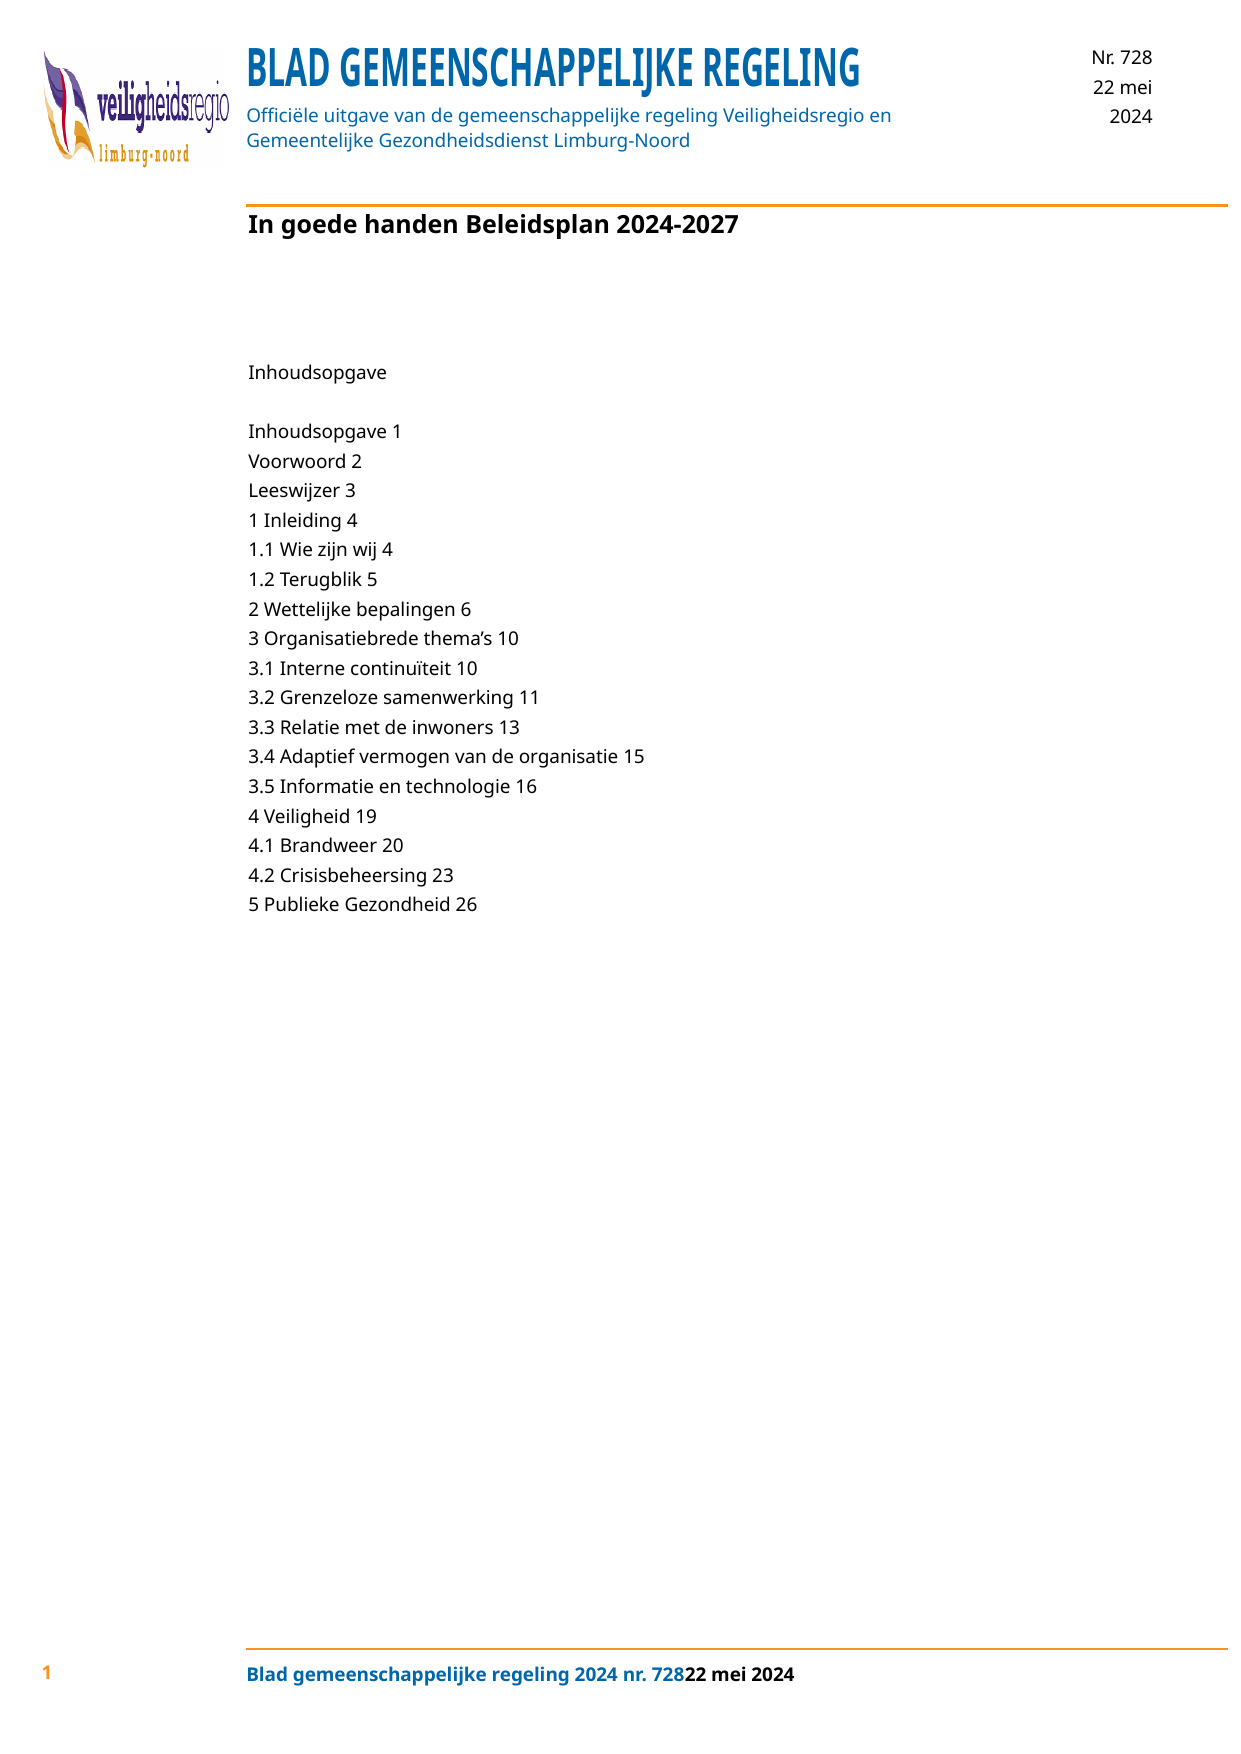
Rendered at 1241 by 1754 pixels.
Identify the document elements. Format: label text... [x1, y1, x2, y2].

text Voorwoord 2 [248, 448, 1152, 473]
text 3.3 Relatie met de inwoners 13 [248, 714, 1152, 740]
text Inhoudsopgave [248, 359, 1152, 385]
text 3.4 Adaptief vermogen van de organisatie 15 [248, 744, 1152, 769]
text 1 Inleiding 4 [248, 507, 1152, 533]
text Leeswijzer 3 [248, 477, 1152, 503]
text Inhoudsopgave 1 [248, 418, 1152, 444]
text 4.2 Crisisbeheersing 23 [248, 862, 1152, 888]
text 3.5 Informatie en technologie 16 [248, 773, 1152, 799]
text 1.2 Terugblik 5 [248, 566, 1152, 592]
text 2 Wettelijke bepalingen 6 [248, 596, 1152, 621]
text 3.2 Grenzeloze samenwerking 11 [248, 684, 1152, 710]
text 3.1 Interne continuïteit 10 [248, 655, 1152, 681]
text 4 Veiligheid 19 [248, 803, 1152, 828]
text 3 Organisatiebrede thema’s 10 [248, 625, 1152, 651]
text In goede handen Beleidsplan 2024-2027 [248, 207, 1152, 241]
text 5 Publieke Gezondheid 26 [248, 892, 1152, 917]
text 4.1 Brandweer 20 [248, 832, 1152, 858]
text 1.1 Wie zijn wij 4 [248, 537, 1152, 562]
picture [41, 47, 231, 172]
